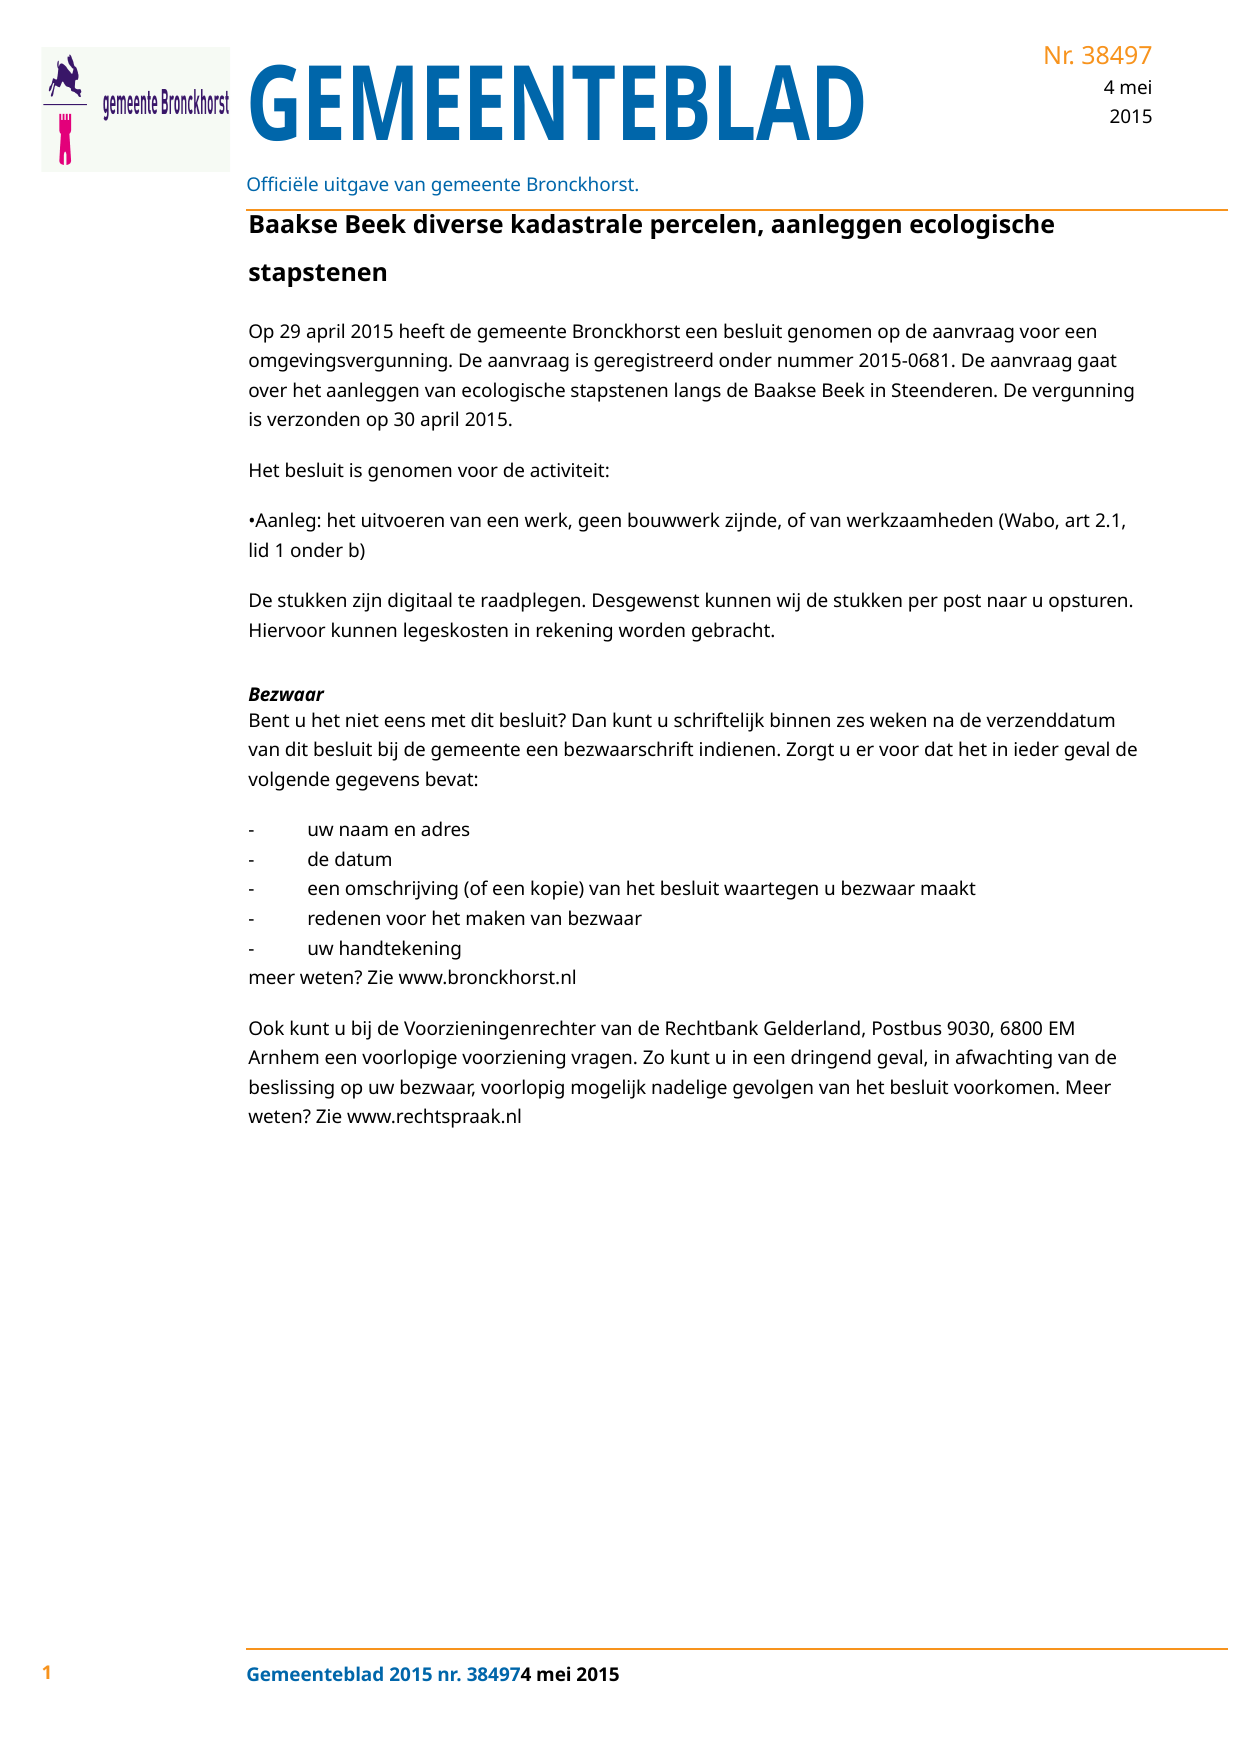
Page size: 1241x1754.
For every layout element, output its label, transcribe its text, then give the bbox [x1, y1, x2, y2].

list redenen voor het maken van bezwaar [248, 905, 1152, 931]
text •Aanleg: het uitvoeren van een werk, geen bouwwerk zijnde, of van werkzaamheden (Wabo, art 2.1, lid 1 onder b) [248, 507, 1152, 563]
text Het besluit is genomen voor de activiteit: [248, 457, 1152, 483]
text Op 29 april 2015 heeft de gemeente Bronckhorst een besluit genomen op de aanvraag voor een omgevingsvergunning. De aanvraag is geregistreerd onder nummer 2015-0681. De aanvraag gaat over het aanleggen van ecologische stapstenen langs de Baakse Beek in Steenderen. De vergunning is verzonden op 30 april 2015. [248, 318, 1152, 432]
text Ook kunt u bij de Voorzieningenrechter van de Rechtbank Gelderland, Postbus 9030, 6800 EM Arnhem een voorlopige voorziening vragen. Zo kunt u in een dringend geval, in afwachting van de beslissing op uw bezwaar, voorlopig mogelijk nadelige gevolgen van het besluit voorkomen. Meer weten? Zie www.rechtspraak.nl [248, 1015, 1152, 1129]
list de datum [248, 846, 1152, 872]
text meer weten? Zie www.bronckhorst.nl [248, 964, 1152, 990]
picture [41, 47, 231, 172]
list een omschrijving (of een kopie) van het besluit waartegen u bezwaar maakt [248, 876, 1152, 901]
text Baakse Beek diverse kadastrale percelen, aanleggen ecologische stapstenen [248, 211, 1152, 288]
list uw handtekening [248, 935, 1152, 960]
text Bent u het niet eens met dit besluit? Dan kunt u schriftelijk binnen zes weken na de verzenddatum van dit besluit bij de gemeente een bezwaarschrift indienen. Zorgt u er voor dat het in ieder geval de volgende gegevens bevat: [248, 707, 1152, 792]
text De stukken zijn digitaal te raadplegen. Desgewenst kunnen wij de stukken per post naar u opsturen. Hiervoor kunnen legeskosten in rekening worden gebracht. [248, 587, 1152, 643]
list uw naam en adres [248, 816, 1152, 842]
text Bezwaar [248, 681, 1152, 707]
